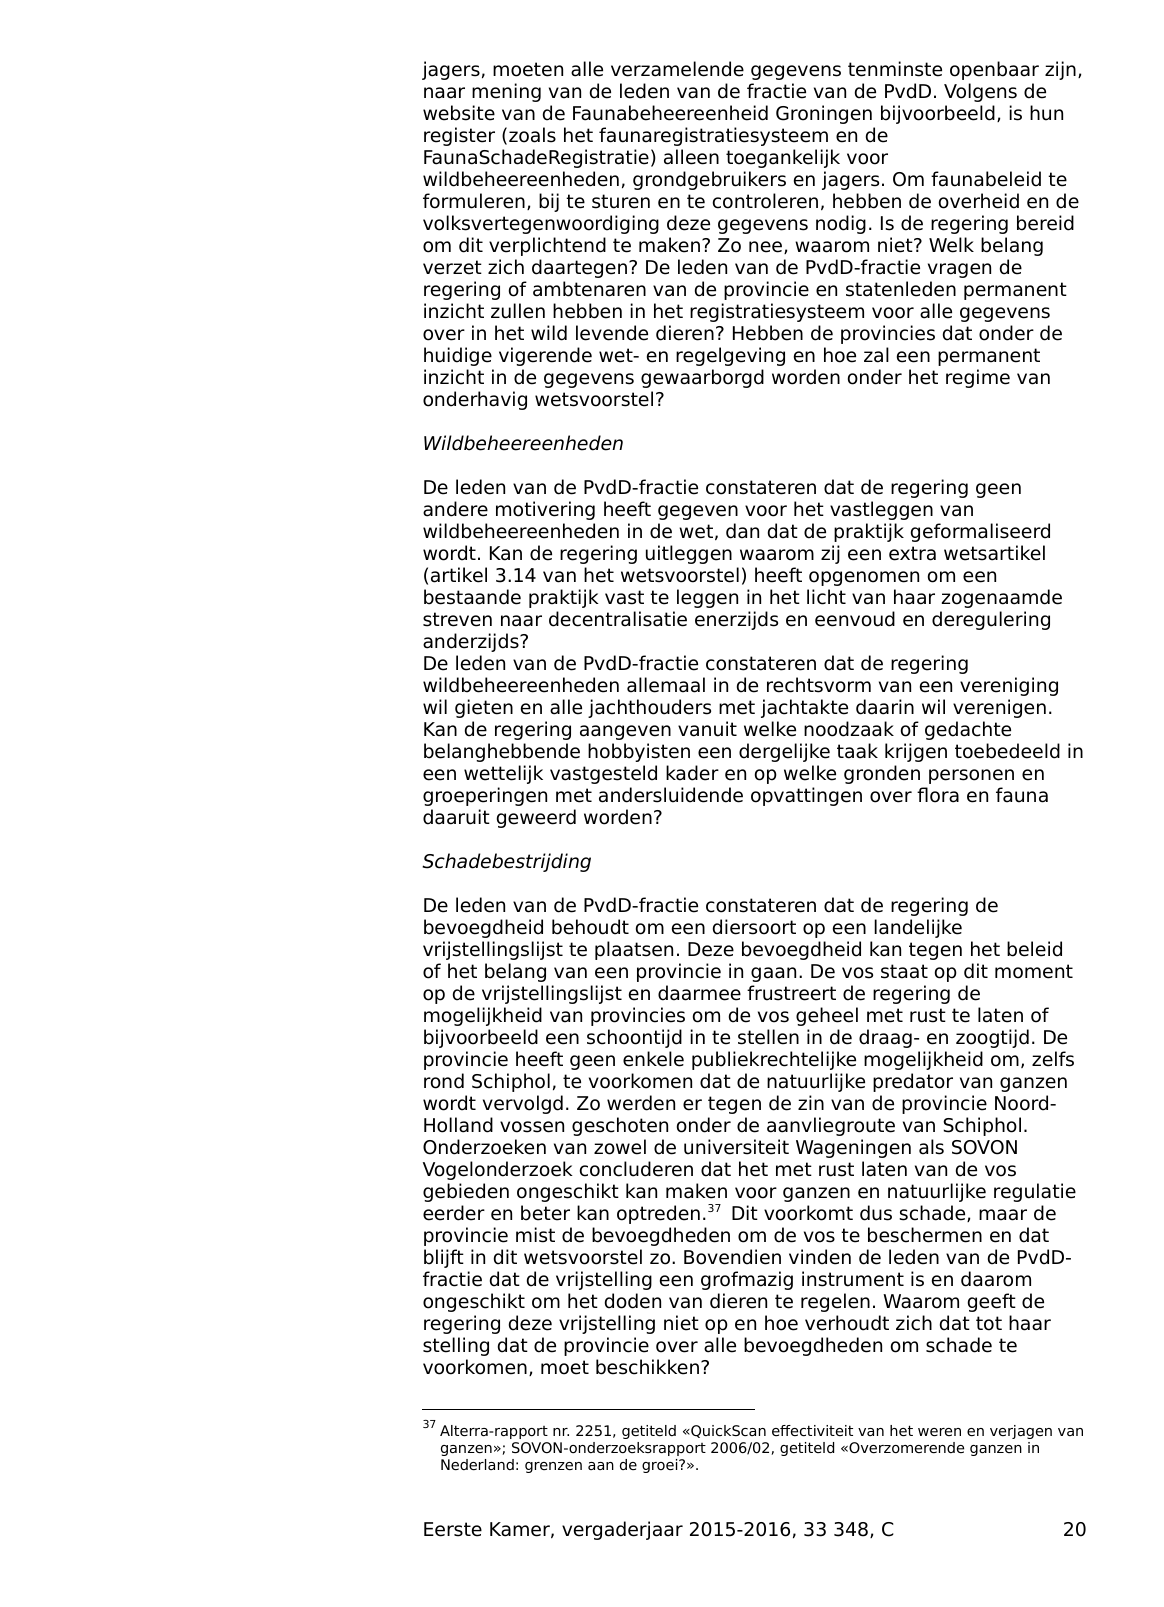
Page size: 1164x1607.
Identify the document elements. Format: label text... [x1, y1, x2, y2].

subtitle Wildbeheereenheden [422, 433, 1087, 455]
text jagers, moeten alle verzamelende gegevens tenminste openbaar zijn, naar mening van de leden van de fractie van de PvdD. Volgens de website van de Faunabeheereenheid Groningen bijvoorbeeld, is hun register (zoals het faunaregistratiesysteem en de FaunaSchadeRegistratie) alleen toegankelijk voor wildbeheereenheden, grondgebruikers en jagers. Om faunabeleid te formuleren, bij te sturen en te controleren, hebben de overheid en de volksvertegenwoordiging deze gegevens nodig. Is de regering bereid om dit verplichtend te maken? Zo nee, waarom niet? Welk belang verzet zich daartegen? De leden van de PvdD-fractie vragen de regering of ambtenaren van de provincie en statenleden permanent inzicht zullen hebben in het registratiesysteem voor alle gegevens over in het wild levende dieren? Hebben de provincies dat onder de huidige vigerende wet- en regelgeving en hoe zal een permanent inzicht in de gegevens gewaarborgd worden onder het regime van onderhavig wetsvoorstel? [422, 59, 1087, 411]
subtitle Schadebestrijding [422, 851, 1087, 873]
text De leden van de PvdD-fractie constateren dat de regering wildbeheereenheden allemaal in de rechtsvorm van een vereniging wil gieten en alle jachthouders met jachtakte daarin wil verenigen. Kan de regering aangeven vanuit welke noodzaak of gedachte belanghebbende hobbyisten een dergelijke taak krijgen toebedeeld in een wettelijk vastgesteld kader en op welke gronden personen en groeperingen met andersluidende opvattingen over flora en fauna daaruit geweerd worden? [422, 653, 1087, 829]
text Alterra-rapport nr. 2251, getiteld «QuickScan effectiviteit van het weren en verjagen van ganzen»; SOVON-onderzoeksrapport 2006/02, getiteld «Overzomerende ganzen in Nederland: grenzen aan de groei?». [422, 1418, 1087, 1474]
text De leden van de PvdD-fractie constateren dat de regering de bevoegdheid behoudt om een diersoort op een landelijke vrijstellingslijst te plaatsen. Deze bevoegdheid kan tegen het beleid of het belang van een provincie in gaan. De vos staat op dit moment op de vrijstellingslijst en daarmee frustreert de regering de mogelijkheid van provincies om de vos geheel met rust te laten of bijvoorbeeld een schoontijd in te stellen in de draag- en zoogtijd. De provincie heeft geen enkele publiekrechtelijke mogelijkheid om, zelfs rond Schiphol, te voorkomen dat de natuurlijke predator van ganzen wordt vervolgd. Zo werden er tegen de zin van de provincie Noord-Holland vossen geschoten onder de aanvliegroute van Schiphol. Onderzoeken van zowel de universiteit Wageningen als SOVON Vogelonderzoek concluderen dat het met rust laten van de vos gebieden ongeschikt kan maken voor ganzen en natuurlijke regulatie eerder en beter kan optreden. Dit voorkomt dus schade, maar de provincie mist de bevoegdheden om de vos te beschermen en dat blijft in dit wetsvoorstel zo. Bovendien vinden de leden van de PvdD-fractie dat de vrijstelling een grofmazig instrument is en daarom ongeschikt om het doden van dieren te regelen. Waarom geeft de regering deze vrijstelling niet op en hoe verhoudt zich dat tot haar stelling dat de provincie over alle bevoegdheden om schade te voorkomen, moet beschikken? [422, 895, 1087, 1379]
text De leden van de PvdD-fractie constateren dat de regering geen andere motivering heeft gegeven voor het vastleggen van wildbeheereenheden in de wet, dan dat de praktijk geformaliseerd wordt. Kan de regering uitleggen waarom zij een extra wetsartikel (artikel 3.14 van het wetsvoorstel) heeft opgenomen om een bestaande praktijk vast te leggen in het licht van haar zogenaamde streven naar decentralisatie enerzijds en eenvoud en deregulering anderzijds? [422, 477, 1087, 653]
